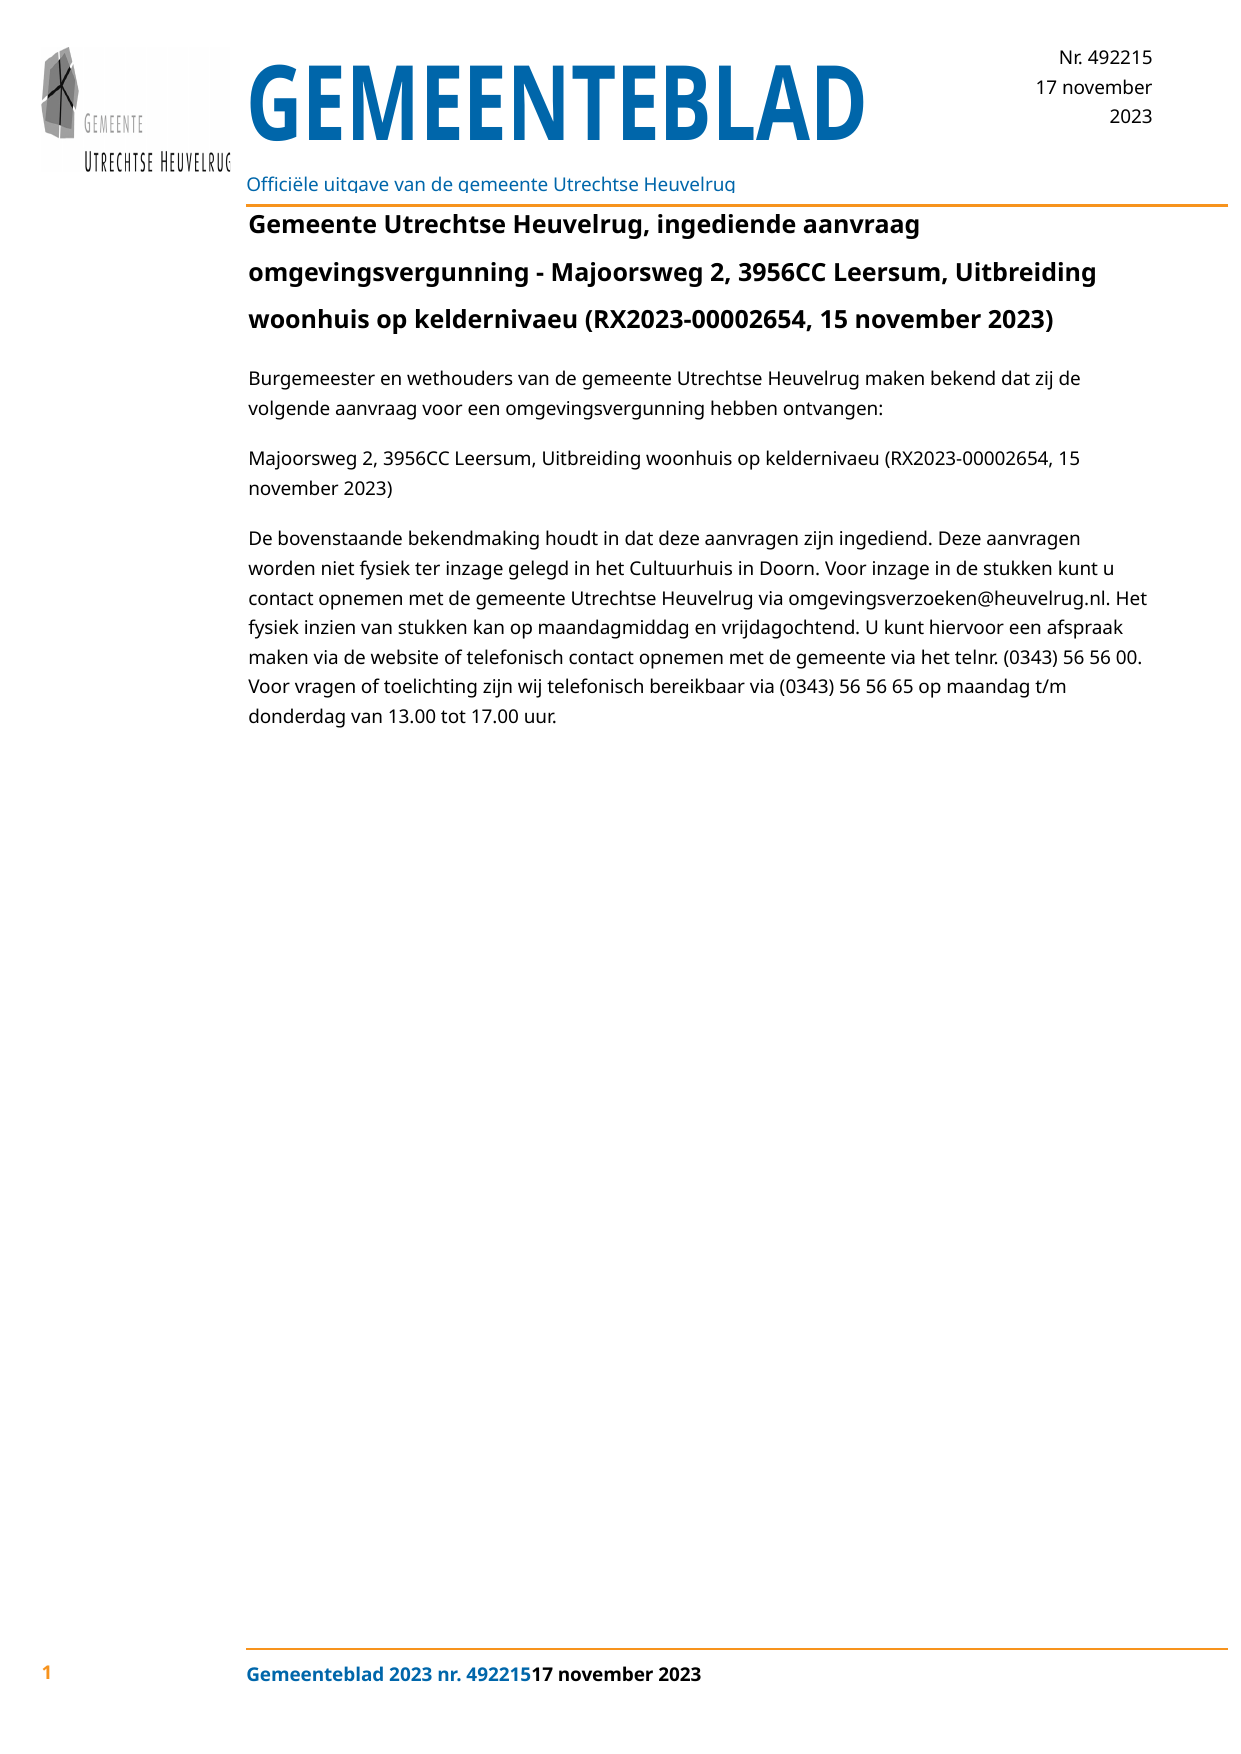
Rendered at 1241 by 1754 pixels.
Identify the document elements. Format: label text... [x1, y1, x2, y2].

picture [41, 47, 231, 172]
text Gemeente Utrechtse Heuvelrug, ingediende aanvraag omgevingsvergunning - Majoorsweg 2, 3956CC Leersum, Uitbreiding woonhuis op keldernivaeu (RX2023-00002654, 15 november 2023) [248, 207, 1152, 336]
text De bovenstaande bekendmaking houdt in dat deze aanvragen zijn ingediend. Deze aanvragen worden niet fysiek ter inzage gelegd in het Cultuurhuis in Doorn. Voor inzage in de stukken kunt u contact opnemen met de gemeente Utrechtse Heuvelrug via omgevingsverzoeken@heuvelrug.nl. Het fysiek inzien van stukken kan op maandagmiddag en vrijdagochtend. U kunt hiervoor een afspraak maken via de website of telefonisch contact opnemen met de gemeente via het telnr. (0343) 56 56 00. Voor vragen of toelichting zijn wij telefonisch bereikbaar via (0343) 56 56 65 op maandag t/m donderdag van 13.00 tot 17.00 uur. [248, 526, 1152, 729]
text Burgemeester en wethouders van de gemeente Utrechtse Heuvelrug maken bekend dat zij de volgende aanvraag voor een omgevingsvergunning hebben ontvangen: [248, 366, 1152, 421]
text Majoorsweg 2, 3956CC Leersum, Uitbreiding woonhuis op keldernivaeu (RX2023-00002654, 15 november 2023) [248, 446, 1152, 501]
